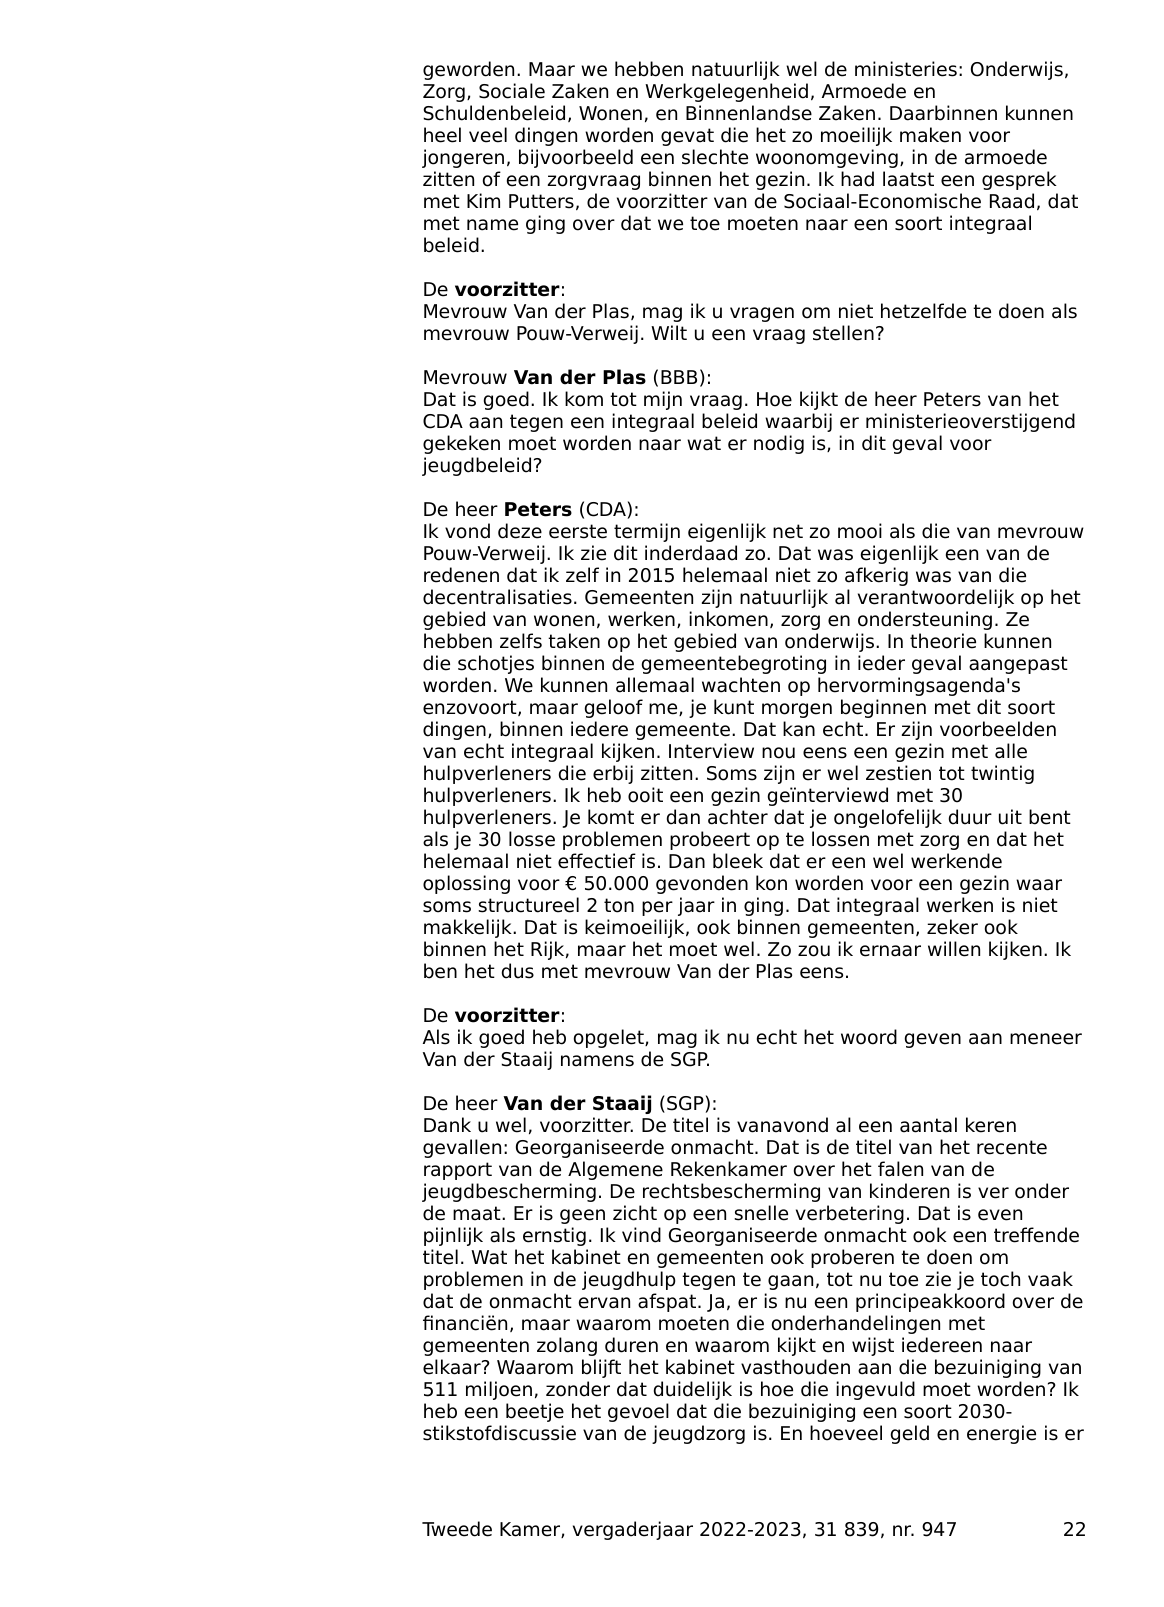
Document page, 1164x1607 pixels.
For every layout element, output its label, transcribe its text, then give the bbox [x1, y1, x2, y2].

text De voorzitter: [422, 279, 1087, 301]
text Dat is goed. Ik kom tot mijn vraag. Hoe kijkt de heer Peters van het CDA aan tegen een integraal beleid waarbij er ministerieoverstijgend gekeken moet worden naar wat er nodig is, in dit geval voor jeugdbeleid? [422, 389, 1087, 477]
text Ik vond deze eerste termijn eigenlijk net zo mooi als die van mevrouw Pouw-Verweij. Ik zie dit inderdaad zo. Dat was eigenlijk een van de redenen dat ik zelf in 2015 helemaal niet zo afkerig was van die decentralisaties. Gemeenten zijn natuurlijk al verantwoordelijk op het gebied van wonen, werken, inkomen, zorg en ondersteuning. Ze hebben zelfs taken op het gebied van onderwijs. In theorie kunnen die schotjes binnen de gemeentebegroting in ieder geval aangepast worden. We kunnen allemaal wachten op hervormingsagenda's enzovoort, maar geloof me, je kunt morgen beginnen met dit soort dingen, binnen iedere gemeente. Dat kan echt. Er zijn voorbeelden van echt integraal kijken. Interview nou eens een gezin met alle hulpverleners die erbij zitten. Soms zijn er wel zestien tot twintig hulpverleners. Ik heb ooit een gezin geïnterviewd met 30 hulpverleners. Je komt er dan achter dat je ongelofelijk duur uit bent als je 30 losse problemen probeert op te lossen met zorg en dat het helemaal niet effectief is. Dan bleek dat er een wel werkende oplossing voor € 50.000 gevonden kon worden voor een gezin waar soms structureel 2 ton per jaar in ging. Dat integraal werken is niet makkelijk. Dat is keimoeilijk, ook binnen gemeenten, zeker ook binnen het Rijk, maar het moet wel. Zo zou ik ernaar willen kijken. Ik ben het dus met mevrouw Van der Plas eens. [422, 521, 1087, 983]
text geworden. Maar we hebben natuurlijk wel de ministeries: Onderwijs, Zorg, Sociale Zaken en Werkgelegenheid, Armoede en Schuldenbeleid, Wonen, en Binnenlandse Zaken. Daarbinnen kunnen heel veel dingen worden gevat die het zo moeilijk maken voor jongeren, bijvoorbeeld een slechte woonomgeving, in de armoede zitten of een zorgvraag binnen het gezin. Ik had laatst een gesprek met Kim Putters, de voorzitter van de Sociaal-Economische Raad, dat met name ging over dat we toe moeten naar een soort integraal beleid. [422, 59, 1087, 257]
text De voorzitter: [422, 1005, 1087, 1027]
text Mevrouw Van der Plas, mag ik u vragen om niet hetzelfde te doen als mevrouw Pouw-Verweij. Wilt u een vraag stellen? [422, 301, 1087, 345]
text Mevrouw Van der Plas (BBB): [422, 367, 1087, 389]
text De heer Peters (CDA): [422, 499, 1087, 521]
text Als ik goed heb opgelet, mag ik nu echt het woord geven aan meneer Van der Staaij namens de SGP. [422, 1027, 1087, 1071]
text Dank u wel, voorzitter. De titel is vanavond al een aantal keren gevallen: Georganiseerde onmacht. Dat is de titel van het recente rapport van de Algemene Rekenkamer over het falen van de jeugdbescherming. De rechtsbescherming van kinderen is ver onder de maat. Er is geen zicht op een snelle verbetering. Dat is even pijnlijk als ernstig. Ik vind Georganiseerde onmacht ook een treffende titel. Wat het kabinet en gemeenten ook proberen te doen om problemen in de jeugdhulp tegen te gaan, tot nu toe zie je toch vaak dat de onmacht ervan afspat. Ja, er is nu een principeakkoord over de financiën, maar waarom moeten die onderhandelingen met gemeenten zolang duren en waarom kijkt en wijst iedereen naar elkaar? Waarom blijft het kabinet vasthouden aan die bezuiniging van 511 miljoen, zonder dat duidelijk is hoe die ingevuld moet worden? Ik heb een beetje het gevoel dat die bezuiniging een soort 2030-stikstofdiscussie van de jeugdzorg is. En hoeveel geld en energie is er [422, 1115, 1087, 1445]
text De heer Van der Staaij (SGP): [422, 1093, 1087, 1115]
